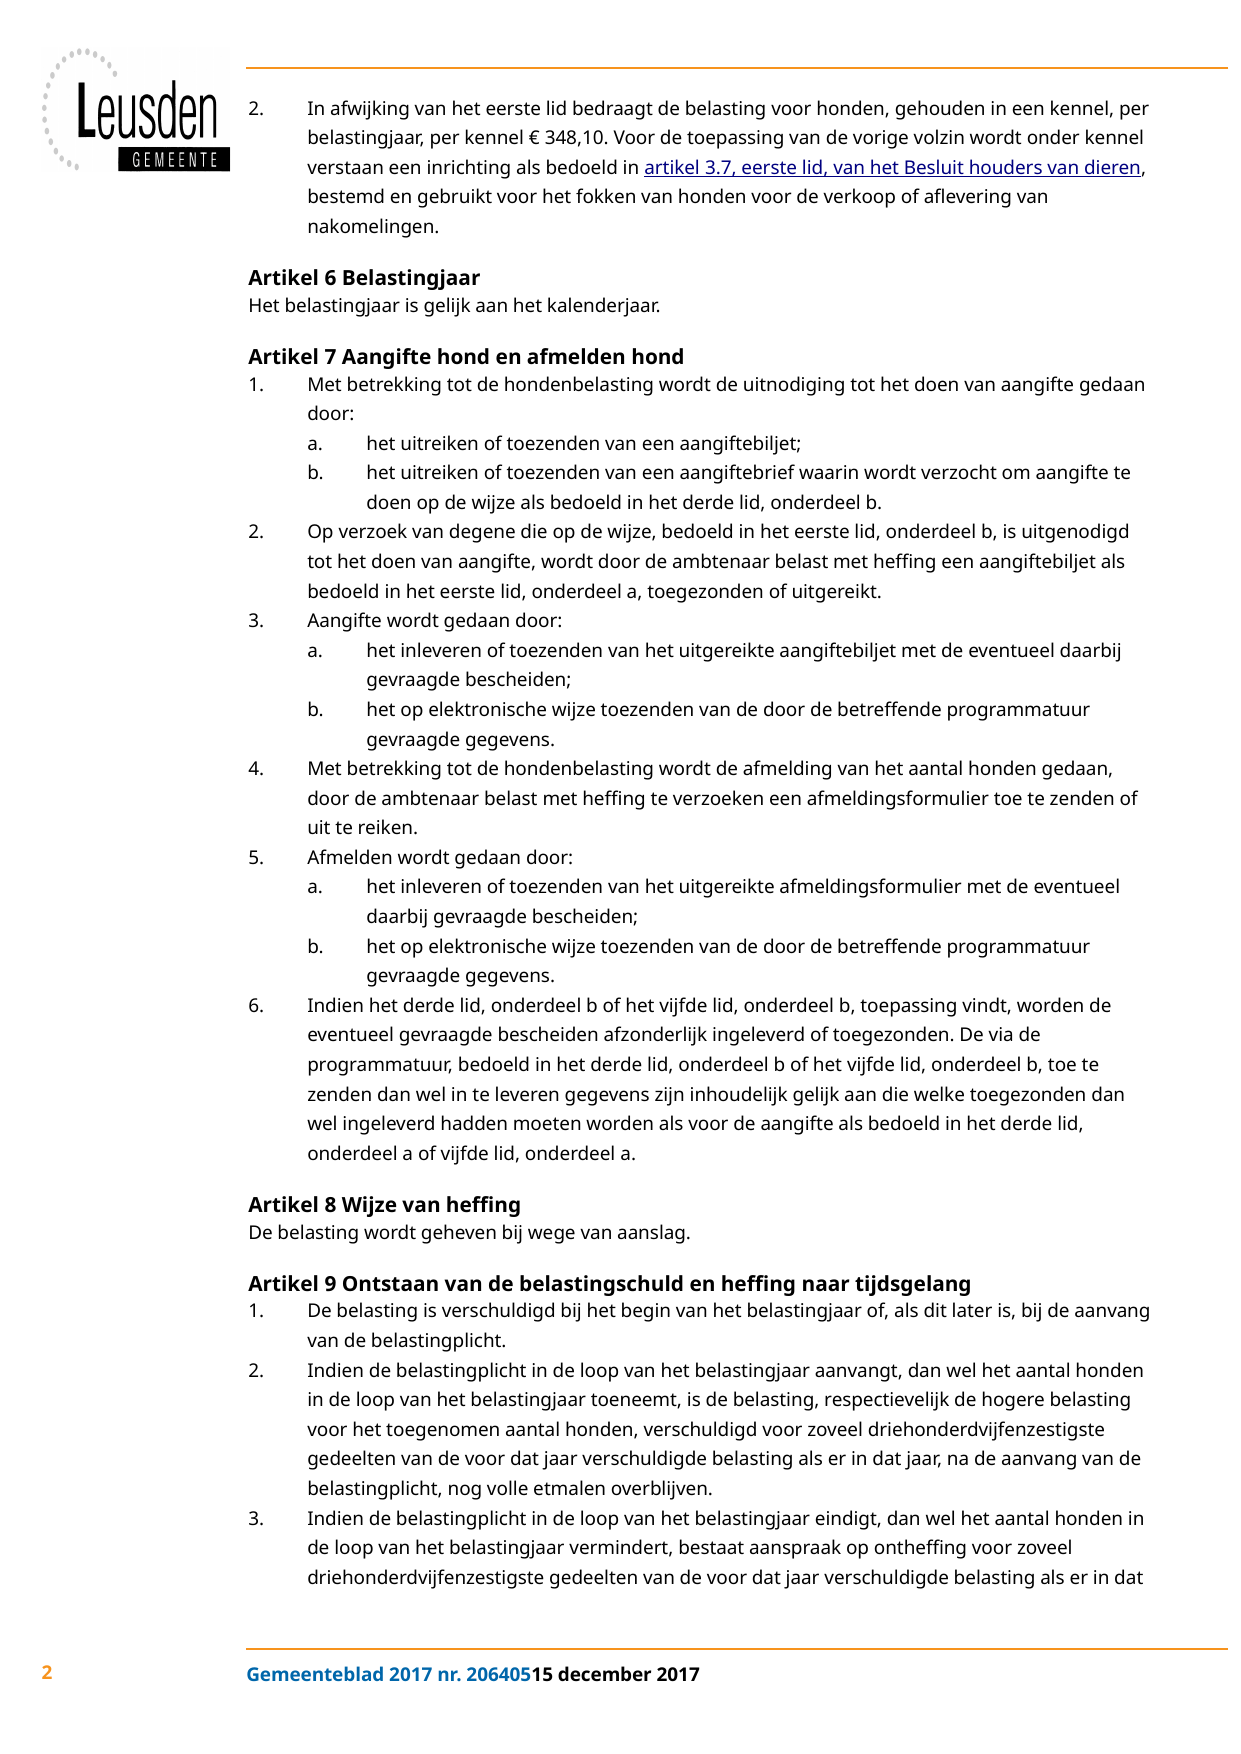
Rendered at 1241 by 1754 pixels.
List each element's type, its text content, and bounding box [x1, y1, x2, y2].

picture [41, 47, 231, 172]
list het op elektronische wijze toezenden van de door de betreffende programmatuur gevraagde gegevens. [307, 696, 1152, 752]
list In afwijking van het eerste lid bedraagt de belasting voor honden, gehouden in een kennel, per belastingjaar, per kennel € 348,10. Voor de toepassing van de vorige volzin wordt onder kennel verstaan een inrichting als bedoeld in artikel 3.7, eerste lid, van het Besluit houders van dieren, bestemd en gebruikt voor het fokken van honden voor de verkoop of aflevering van nakomelingen. [248, 95, 1152, 239]
list Met betrekking tot de hondenbelasting wordt de afmelding van het aantal honden gedaan, door de ambtenaar belast met heffing te verzoeken een afmeldingsformulier toe te zenden of uit te reiken. [248, 755, 1152, 840]
list het uitreiken of toezenden van een aangiftebrief waarin wordt verzocht om aangifte te doen op de wijze als bedoeld in het derde lid, onderdeel b. [307, 459, 1152, 515]
list Afmelden wordt gedaan door: [248, 844, 1152, 870]
list het inleveren of toezenden van het uitgereikte afmeldingsformulier met de eventueel daarbij gevraagde bescheiden; [307, 874, 1152, 929]
text De belasting wordt geheven bij wege van aanslag. [248, 1219, 1152, 1244]
list Aangifte wordt gedaan door: [248, 607, 1152, 633]
list het op elektronische wijze toezenden van de door de betreffende programmatuur gevraagde gegevens. [307, 933, 1152, 988]
list Met betrekking tot de hondenbelasting wordt de uitnodiging tot het doen van aangifte gedaan door: [248, 371, 1152, 426]
list Indien het derde lid, onderdeel b of het vijfde lid, onderdeel b, toepassing vindt, worden de eventueel gevraagde bescheiden afzonderlijk ingeleverd of toegezonden. De via de programmatuur, bedoeld in het derde lid, onderdeel b of het vijfde lid, onderdeel b, toe te zenden dan wel in te leveren gegevens zijn inhoudelijk gelijk aan die welke toegezonden dan wel ingeleverd hadden moeten worden als voor de aangifte als bedoeld in het derde lid, onderdeel a of vijfde lid, onderdeel a. [248, 992, 1152, 1166]
list Indien de belastingplicht in de loop van het belastingjaar eindigt, dan wel het aantal honden in de loop van het belastingjaar vermindert, bestaat aanspraak op ontheffing voor zoveel driehonderdvijfenzestigste gedeelten van de voor dat jaar verschuldigde belasting als er in dat [248, 1505, 1152, 1590]
list De belasting is verschuldigd bij het begin van het belastingjaar of, als dit later is, bij de aanvang van de belastingplicht. [248, 1298, 1152, 1353]
text Artikel 8 Wijze van heffing [248, 1190, 1152, 1219]
list het uitreiken of toezenden van een aangiftebiljet; [307, 430, 1152, 456]
list het inleveren of toezenden van het uitgereikte aangiftebiljet met de eventueel daarbij gevraagde bescheiden; [307, 637, 1152, 692]
text Artikel 7 Aangifte hond en afmelden hond [248, 342, 1152, 371]
text Artikel 6 Belastingjaar [248, 263, 1152, 292]
text Artikel 9 Ontstaan van de belastingschuld en heffing naar tijdsgelang [248, 1269, 1152, 1298]
list Op verzoek van degene die op de wijze, bedoeld in het eerste lid, onderdeel b, is uitgenodigd tot het doen van aangifte, wordt door de ambtenaar belast met heffing een aangiftebiljet als bedoeld in het eerste lid, onderdeel a, toegezonden of uitgereikt. [248, 519, 1152, 604]
list Indien de belastingplicht in de loop van het belastingjaar aanvangt, dan wel het aantal honden in de loop van het belastingjaar toeneemt, is de belasting, respectievelijk de hogere belasting voor het toegenomen aantal honden, verschuldigd voor zoveel driehonderdvijfenzestigste gedeelten van de voor dat jaar verschuldigde belasting als er in dat jaar, na de aanvang van de belastingplicht, nog volle etmalen overblijven. [248, 1357, 1152, 1501]
text Het belastingjaar is gelijk aan het kalenderjaar. [248, 292, 1152, 318]
